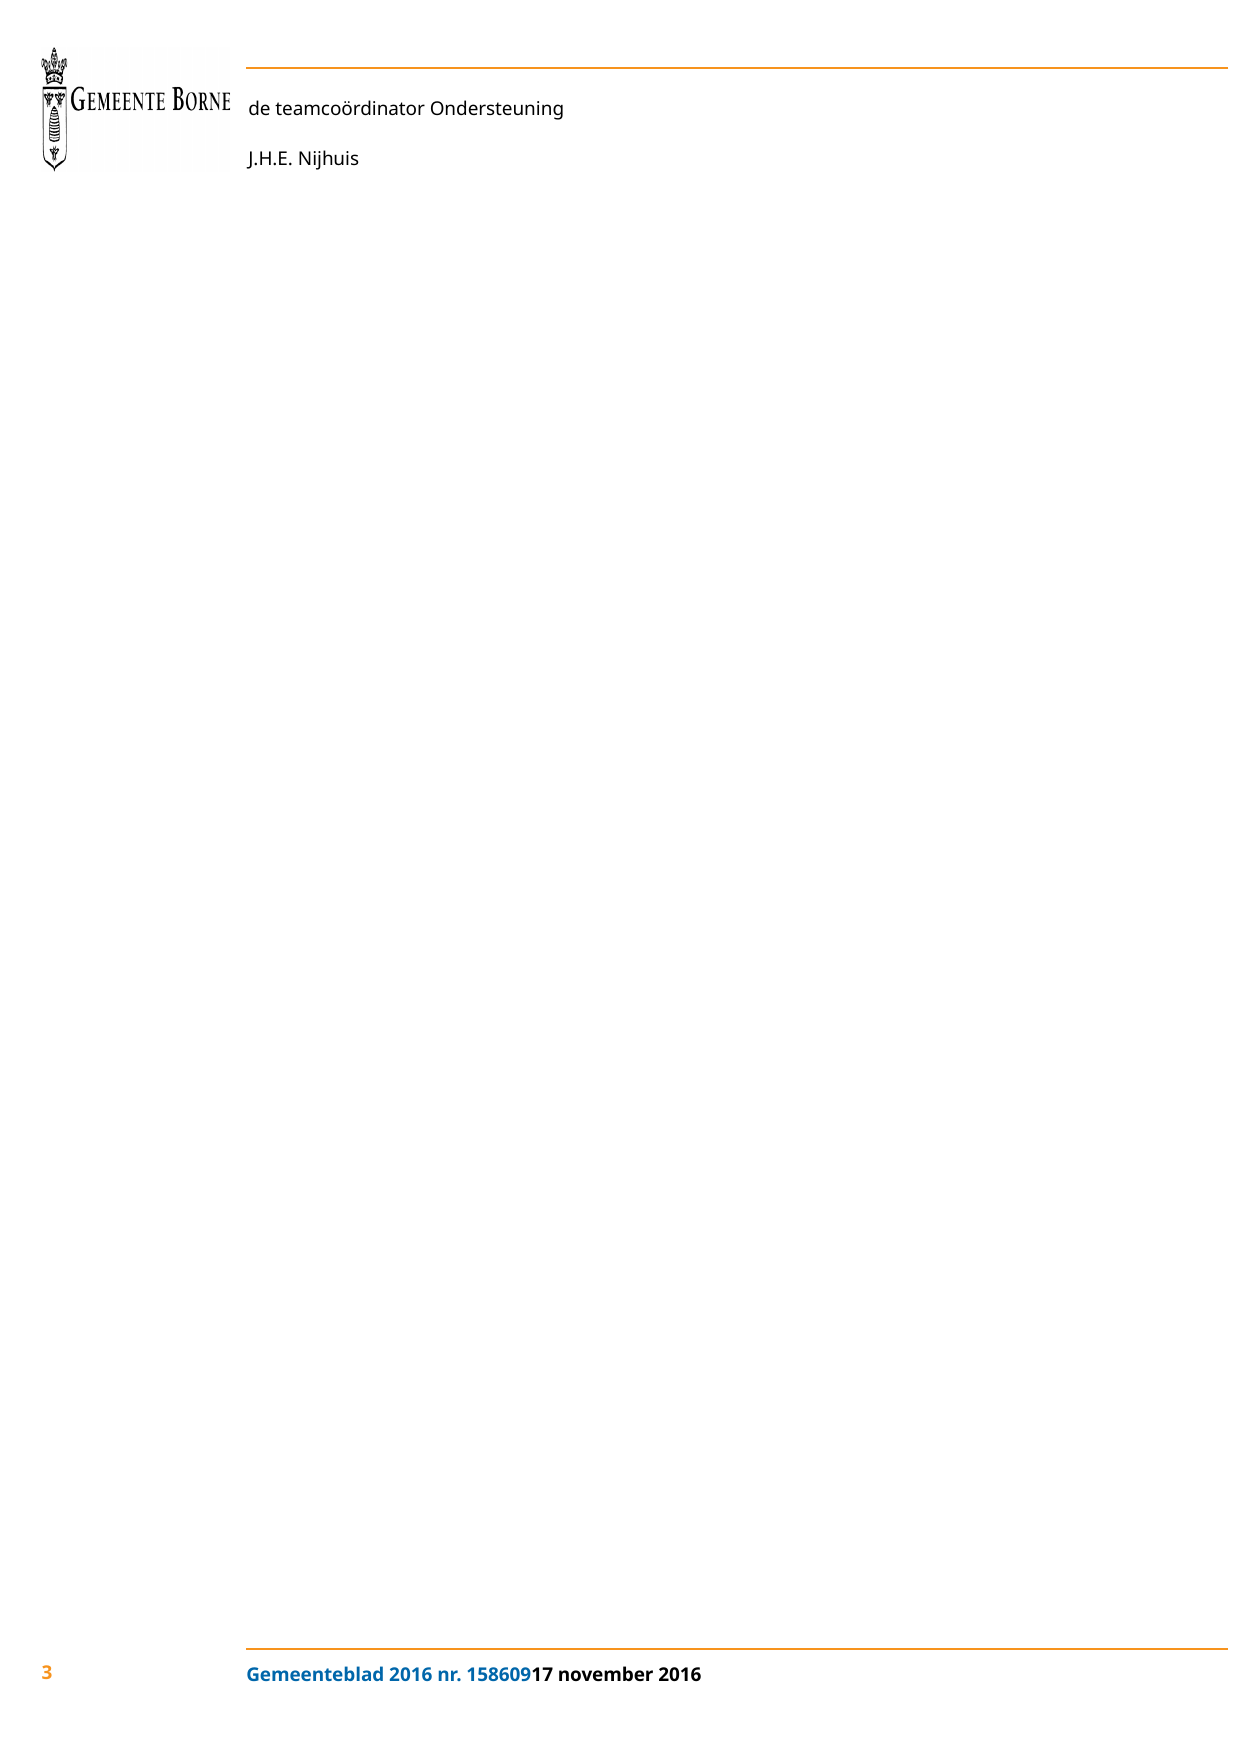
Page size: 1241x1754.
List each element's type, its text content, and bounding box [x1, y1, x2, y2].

picture [41, 47, 231, 172]
text J.H.E. Nijhuis [248, 145, 1152, 171]
text de teamcoördinator Ondersteuning [248, 95, 1152, 121]
